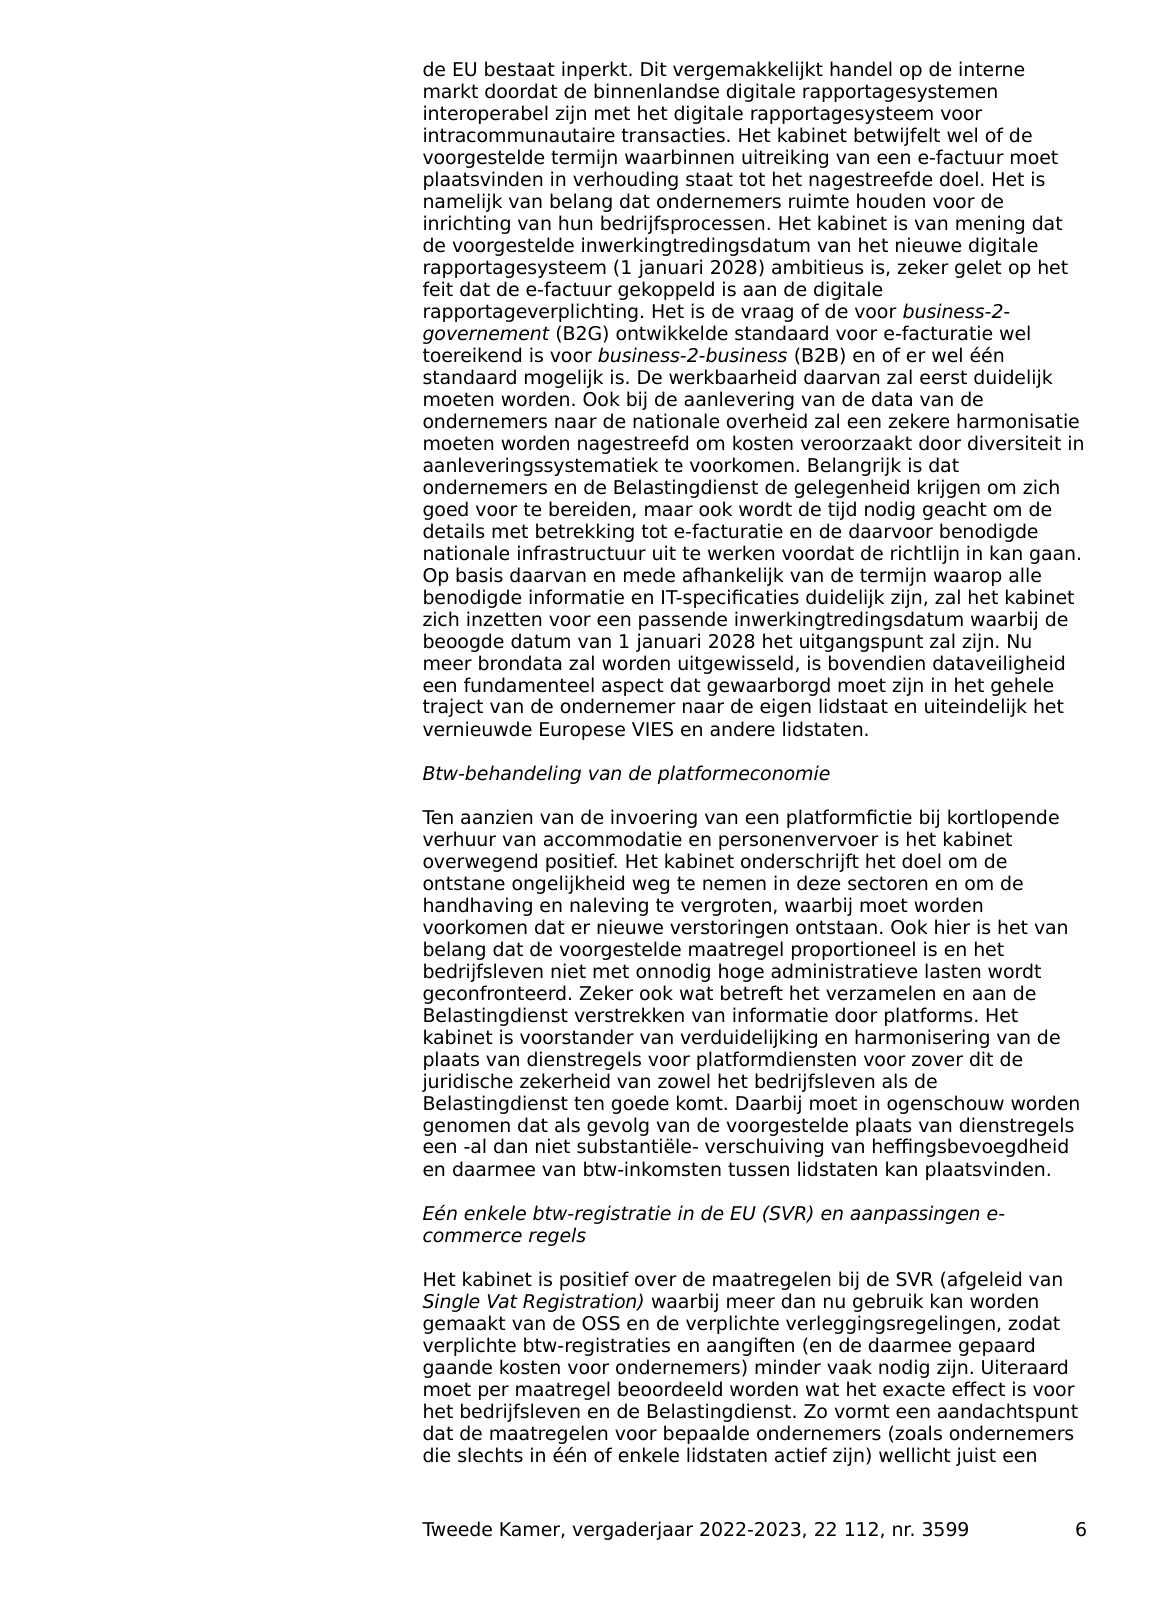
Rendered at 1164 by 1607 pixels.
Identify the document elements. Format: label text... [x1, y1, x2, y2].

subtitle Btw-behandeling van de platformeconomie [422, 763, 1087, 784]
text Het kabinet is positief over de maatregelen bij de SVR (afgeleid van Single Vat Registration) waarbij meer dan nu gebruik kan worden gemaakt van de OSS en de verplichte verleggingsregelingen, zodat verplichte btw-registraties en aangiften (en de daarmee gepaard gaande kosten voor ondernemers) minder vaak nodig zijn. Uiteraard moet per maatregel beoordeeld worden wat het exacte effect is voor het bedrijfsleven en de Belastingdienst. Zo vormt een aandachtspunt dat de maatregelen voor bepaalde ondernemers (zoals ondernemers die slechts in één of enkele lidstaten actief zijn) wellicht juist een [422, 1269, 1087, 1467]
subtitle Eén enkele btw-registratie in de EU (SVR) en aanpassingen e-commerce regels [422, 1203, 1087, 1247]
text Ten aanzien van de invoering van een platformfictie bij kortlopende verhuur van accommodatie en personenvervoer is het kabinet overwegend positief. Het kabinet onderschrijft het doel om de ontstane ongelijkheid weg te nemen in deze sectoren en om de handhaving en naleving te vergroten, waarbij moet worden voorkomen dat er nieuwe verstoringen ontstaan. Ook hier is het van belang dat de voorgestelde maatregel proportioneel is en het bedrijfsleven niet met onnodig hoge administratieve lasten wordt geconfronteerd. Zeker ook wat betreft het verzamelen en aan de Belastingdienst verstrekken van informatie door platforms. Het kabinet is voorstander van verduidelijking en harmonisering van de plaats van dienstregels voor platformdiensten voor zover dit de juridische zekerheid van zowel het bedrijfsleven als de Belastingdienst ten goede komt. Daarbij moet in ogenschouw worden genomen dat als gevolg van de voorgestelde plaats van dienstregels een -al dan niet substantiële- verschuiving van heffingsbevoegdheid en daarmee van btw-inkomsten tussen lidstaten kan plaatsvinden. [422, 807, 1087, 1180]
text de EU bestaat inperkt. Dit vergemakkelijkt handel op de interne markt doordat de binnenlandse digitale rapportagesystemen interoperabel zijn met het digitale rapportagesysteem voor intracommunautaire transacties. Het kabinet betwijfelt wel of de voorgestelde termijn waarbinnen uitreiking van een e-factuur moet plaatsvinden in verhouding staat tot het nagestreefde doel. Het is namelijk van belang dat ondernemers ruimte houden voor de inrichting van hun bedrijfsprocessen. Het kabinet is van mening dat de voorgestelde inwerkingtredingsdatum van het nieuwe digitale rapportagesysteem (1 januari 2028) ambitieus is, zeker gelet op het feit dat de e-factuur gekoppeld is aan de digitale rapportageverplichting. Het is de vraag of de voor business-2-governement (B2G) ontwikkelde standaard voor e-facturatie wel toereikend is voor business-2-business (B2B) en of er wel één standaard mogelijk is. De werkbaarheid daarvan zal eerst duidelijk moeten worden. Ook bij de aanlevering van de data van de ondernemers naar de nationale overheid zal een zekere harmonisatie moeten worden nagestreefd om kosten veroorzaakt door diversiteit in aanleveringssystematiek te voorkomen. Belangrijk is dat ondernemers en de Belastingdienst de gelegenheid krijgen om zich goed voor te bereiden, maar ook wordt de tijd nodig geacht om de details met betrekking tot e-facturatie en de daarvoor benodigde nationale infrastructuur uit te werken voordat de richtlijn in kan gaan. Op basis daarvan en mede afhankelijk van de termijn waarop alle benodigde informatie en IT-specificaties duidelijk zijn, zal het kabinet zich inzetten voor een passende inwerkingtredingsdatum waarbij de beoogde datum van 1 januari 2028 het uitgangspunt zal zijn. Nu meer brondata zal worden uitgewisseld, is bovendien dataveiligheid een fundamenteel aspect dat gewaarborgd moet zijn in het gehele traject van de ondernemer naar de eigen lidstaat en uiteindelijk het vernieuwde Europese VIES en andere lidstaten. [422, 59, 1087, 740]
